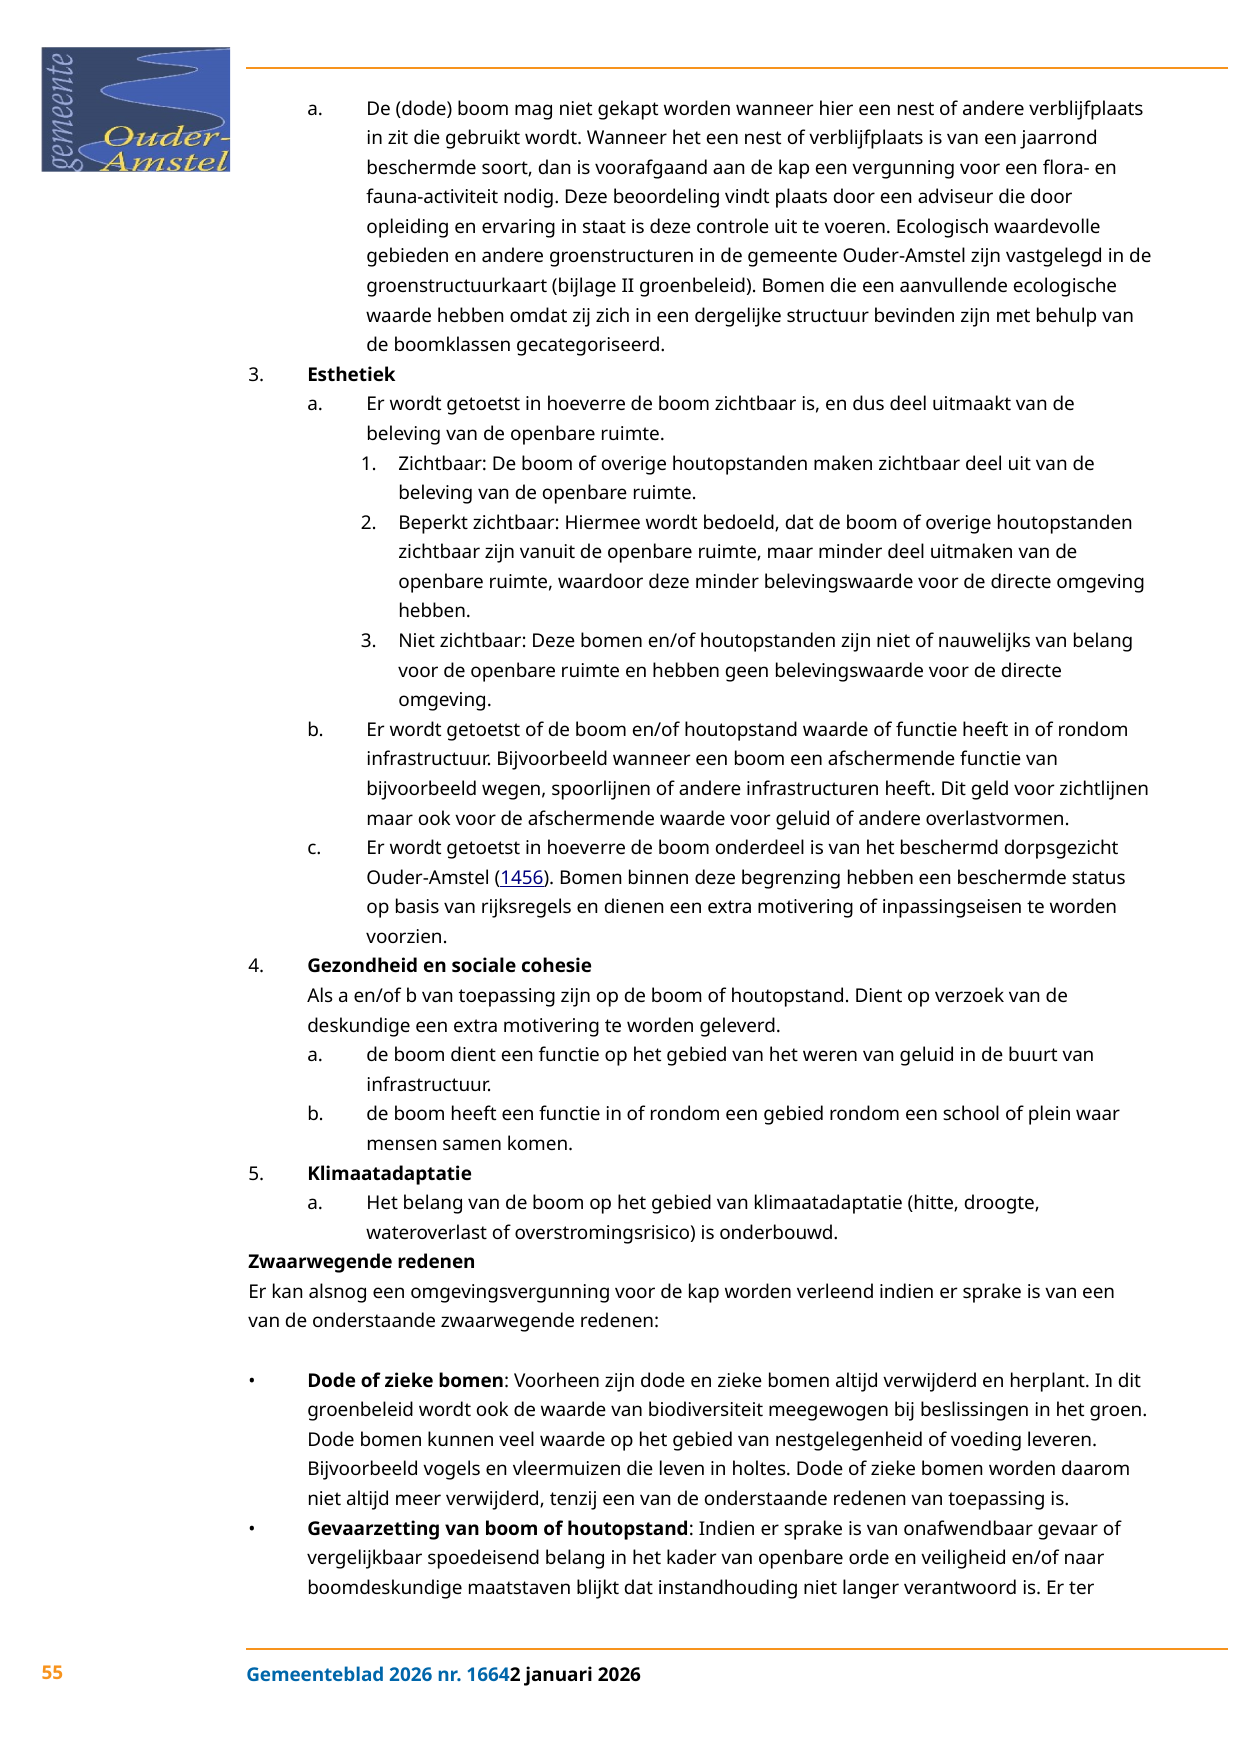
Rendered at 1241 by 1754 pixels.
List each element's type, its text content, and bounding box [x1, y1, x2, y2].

list Er wordt getoetst in hoeverre de boom onderdeel is van het beschermd dorpsgezicht Ouder-Amstel (1456). Bomen binnen deze begrenzing hebben een beschermde status op basis van rijksregels en dienen een extra motivering of inpassingseisen te worden voorzien. [307, 834, 1152, 949]
list Beperkt zichtbaar: Hiermee wordt bedoeld, dat de boom of overige houtopstanden zichtbaar zijn vanuit de openbare ruimte, maar minder deel uitmaken van de openbare ruimte, waardoor deze minder belevingswaarde voor de directe omgeving hebben. [361, 509, 1152, 623]
list Dode of zieke bomen: Voorheen zijn dode en zieke bomen altijd verwijderd en herplant. In dit groenbeleid wordt ook de waarde van biodiversiteit meegewogen bij beslissingen in het groen. Dode bomen kunnen veel waarde op het gebied van nestgelegenheid of voeding leveren. Bijvoorbeeld vogels en vleermuizen die leven in holtes. Dode of zieke bomen worden daarom niet altijd meer verwijderd, tenzij een van de onderstaande redenen van toepassing is. [248, 1367, 1152, 1511]
text Zwaarwegende redenen [248, 1248, 1152, 1274]
list Als a en/of b van toepassing zijn op de boom of houtopstand. Dient op verzoek van de deskundige een extra motivering te worden geleverd. [248, 982, 1152, 1038]
list Niet zichtbaar: Deze bomen en/of houtopstanden zijn niet of nauwelijks van belang voor de openbare ruimte en hebben geen belevingswaarde voor de directe omgeving. [361, 627, 1152, 712]
list Het belang van de boom op het gebied van klimaatadaptatie (hitte, droogte, wateroverlast of overstromingsrisico) is onderbouwd. [307, 1189, 1152, 1245]
text Er kan alsnog een omgevingsvergunning voor de kap worden verleend indien er sprake is van een van de onderstaande zwaarwegende redenen: [248, 1278, 1152, 1333]
list de boom heeft een functie in of rondom een gebied rondom een school of plein waar mensen samen komen. [307, 1101, 1152, 1156]
list Er wordt getoetst in hoeverre de boom zichtbaar is, en dus deel uitmaakt van de beleving van de openbare ruimte. [307, 391, 1152, 446]
list De (dode) boom mag niet gekapt worden wanneer hier een nest of andere verblijfplaats in zit die gebruikt wordt. Wanneer het een nest of verblijfplaats is van een jaarrond beschermde soort, dan is voorafgaand aan de kap een vergunning voor een flora- en fauna-activiteit nodig. Deze beoordeling vindt plaats door een adviseur die door opleiding en ervaring in staat is deze controle uit te voeren. Ecologisch waardevolle gebieden en andere groenstructuren in de gemeente Ouder-Amstel zijn vastgelegd in de groenstructuurkaart (bijlage II groenbeleid). Bomen die een aanvullende ecologische waarde hebben omdat zij zich in een dergelijke structuur bevinden zijn met behulp van de boomklassen gecategoriseerd. [307, 95, 1152, 357]
picture [41, 47, 231, 172]
list Gevaarzetting van boom of houtopstand: Indien er sprake is van onafwendbaar gevaar of vergelijkbaar spoedeisend belang in het kader van openbare orde en veiligheid en/of naar boomdeskundige maatstaven blijkt dat instandhouding niet langer verantwoord is. Er ter [248, 1515, 1152, 1600]
list Esthetiek [248, 361, 1152, 387]
list Gezondheid en sociale cohesie [248, 953, 1152, 978]
list Klimaatadaptatie [248, 1160, 1152, 1186]
list Er wordt getoetst of de boom en/of houtopstand waarde of functie heeft in of rondom infrastructuur. Bijvoorbeeld wanneer een boom een afschermende functie van bijvoorbeeld wegen, spoorlijnen of andere infrastructuren heeft. Dit geld voor zichtlijnen maar ook voor de afschermende waarde voor geluid of andere overlastvormen. [307, 716, 1152, 831]
list de boom dient een functie op het gebied van het weren van geluid in de buurt van infrastructuur. [307, 1041, 1152, 1097]
list Zichtbaar: De boom of overige houtopstanden maken zichtbaar deel uit van de beleving van de openbare ruimte. [361, 450, 1152, 505]
